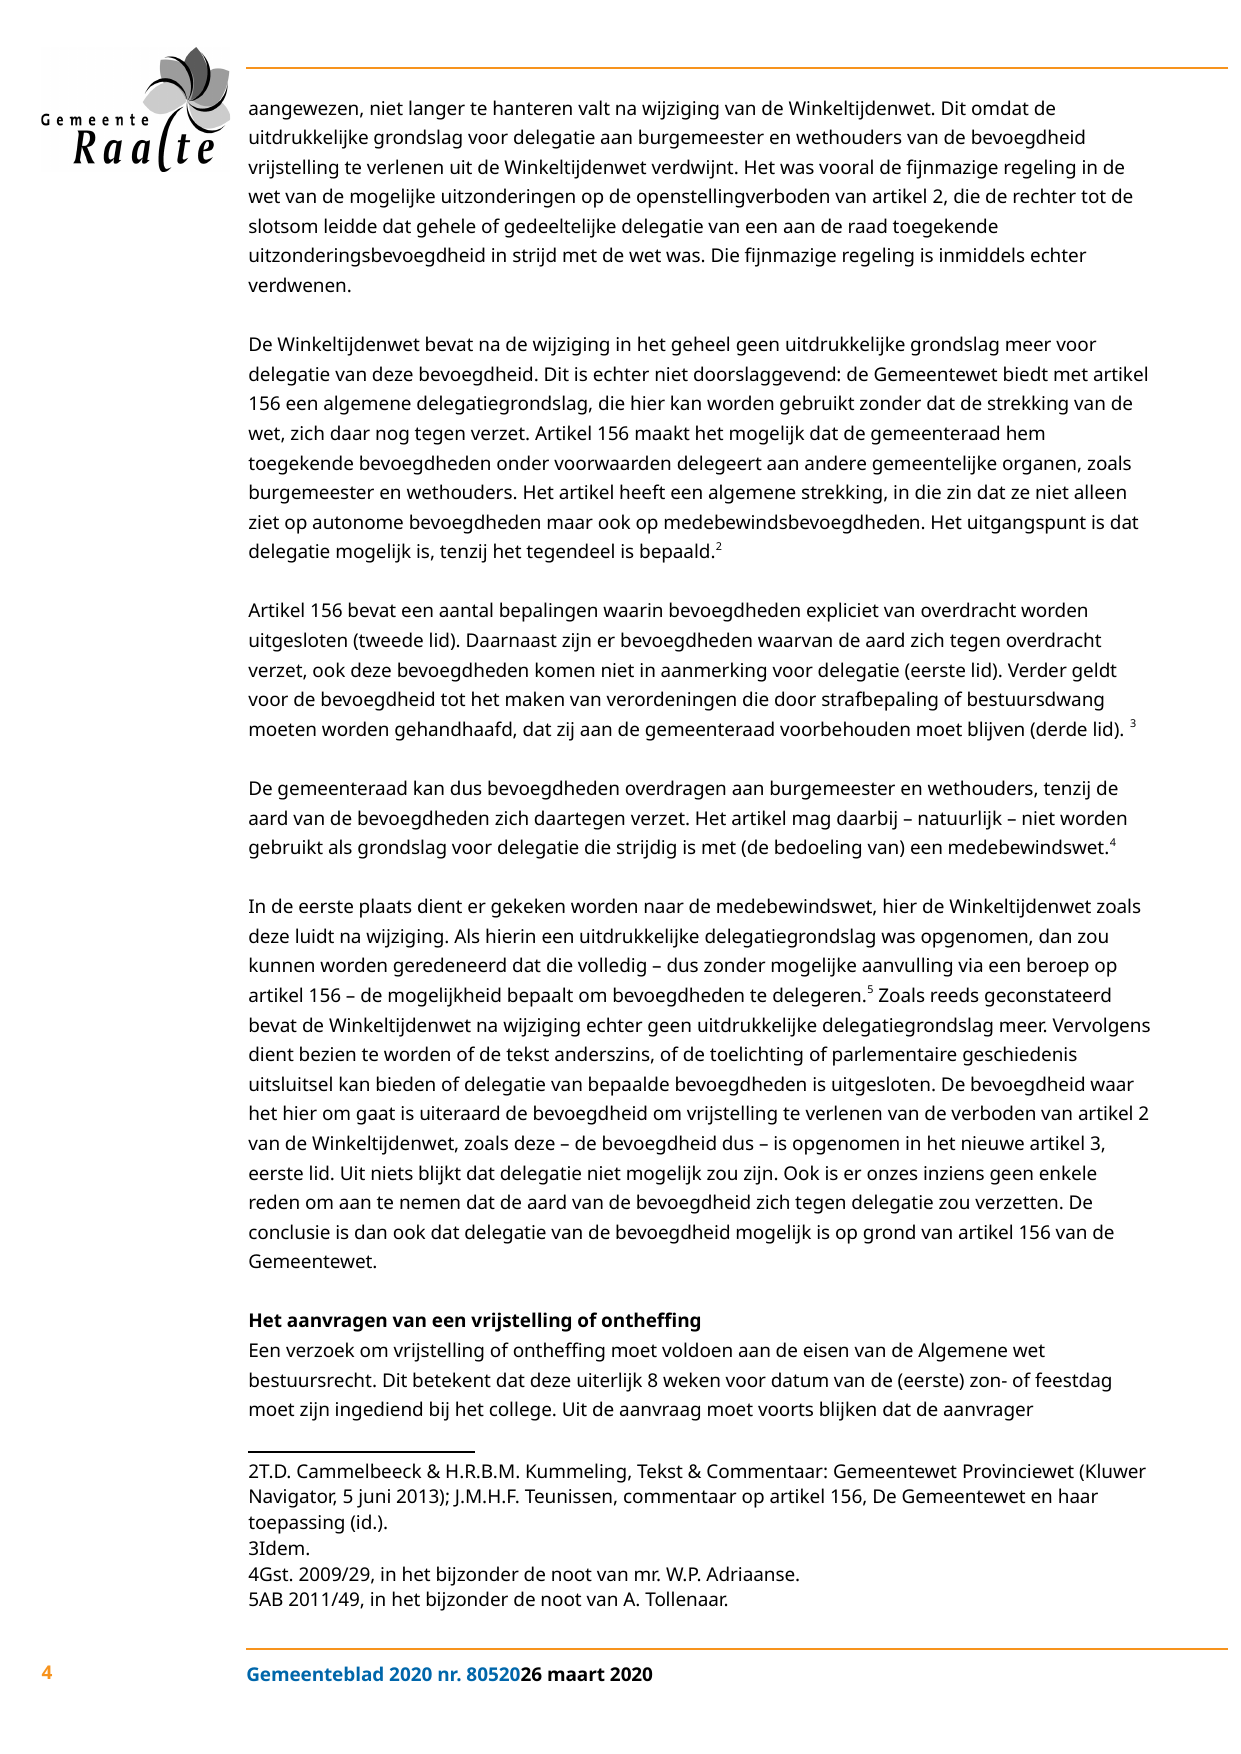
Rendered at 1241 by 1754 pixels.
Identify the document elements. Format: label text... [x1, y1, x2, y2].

text T.D. Cammelbeeck & H.R.B.M. Kummeling, Tekst & Commentaar: Gemeentewet Provinciewet (Kluwer Navigator, 5 juni 2013); J.M.H.F. Teunissen, commentaar op artikel 156, De Gemeentewet en haar toepassing (id.). [248, 1458, 1152, 1535]
text Idem. [248, 1535, 1152, 1561]
text Artikel 156 bevat een aantal bepalingen waarin bevoegdheden expliciet van overdracht worden uitgesloten (tweede lid). Daarnaast zijn er bevoegdheden waarvan de aard zich tegen overdracht verzet, ook deze bevoegdheden komen niet in aanmerking voor delegatie (eerste lid). Verder geldt voor de bevoegdheid tot het maken van verordeningen die door strafbepaling of bestuursdwang moeten worden gehandhaafd, dat zij aan de gemeenteraad voorbehouden moet blijven (derde lid). [248, 598, 1152, 742]
text De gemeenteraad kan dus bevoegdheden overdragen aan burgemeester en wethouders, tenzij de aard van de bevoegdheden zich daartegen verzet. Het artikel mag daarbij – natuurlijk – niet worden gebruikt als grondslag voor delegatie die strijdig is met (de bedoeling van) een medebewindswet. [248, 775, 1152, 860]
text AB 2011/49, in het bijzonder de noot van A. Tollenaar. [248, 1586, 1152, 1612]
text In de eerste plaats dient er gekeken worden naar de medebewindswet, hier de Winkeltijdenwet zoals deze luidt na wijziging. Als hierin een uitdrukkelijke delegatiegrondslag was opgenomen, dan zou kunnen worden geredeneerd dat die volledig – dus zonder mogelijke aanvulling via een beroep op artikel 156 – de mogelijkheid bepaalt om bevoegdheden te delegeren. Zoals reeds geconstateerd bevat de Winkeltijdenwet na wijziging echter geen uitdrukkelijke delegatiegrondslag meer. Vervolgens dient bezien te worden of de tekst anderszins, of de toelichting of parlementaire geschiedenis uitsluitsel kan bieden of delegatie van bepaalde bevoegdheden is uitgesloten. De bevoegdheid waar het hier om gaat is uiteraard de bevoegdheid om vrijstelling te verlenen van de verboden van artikel 2 van de Winkeltijdenwet, zoals deze – de bevoegdheid dus – is opgenomen in het nieuwe artikel 3, eerste lid. Uit niets blijkt dat delegatie niet mogelijk zou zijn. Ook is er onzes inziens geen enkele reden om aan te nemen dat de aard van de bevoegdheid zich tegen delegatie zou verzetten. De conclusie is dan ook dat delegatie van de bevoegdheid mogelijk is op grond van artikel 156 van de Gemeentewet. [248, 893, 1152, 1274]
text Een verzoek om vrijstelling of ontheffing moet voldoen aan de eisen van de Algemene wet bestuursrecht. Dit betekent dat deze uiterlijk 8 weken voor datum van de (eerste) zon- of feestdag moet zijn ingediend bij het college. Uit de aanvraag moet voorts blijken dat de aanvrager [248, 1337, 1152, 1422]
text Het aanvragen van een vrijstelling of ontheffing [248, 1308, 1152, 1333]
text Gst. 2009/29, in het bijzonder de noot van mr. W.P. Adriaanse. [248, 1561, 1152, 1586]
text aangewezen, niet langer te hanteren valt na wijziging van de Winkeltijdenwet. Dit omdat de uitdrukkelijke grondslag voor delegatie aan burgemeester en wethouders van de bevoegdheid vrijstelling te verlenen uit de Winkeltijdenwet verdwijnt. Het was vooral de fijnmazige regeling in de wet van de mogelijke uitzonderingen op de openstellingverboden van artikel 2, die de rechter tot de slotsom leidde dat gehele of gedeeltelijke delegatie van een aan de raad toegekende uitzonderingsbevoegdheid in strijd met de wet was. Die fijnmazige regeling is inmiddels echter verdwenen. [248, 95, 1152, 298]
text De Winkeltijdenwet bevat na de wijziging in het geheel geen uitdrukkelijke grondslag meer voor delegatie van deze bevoegdheid. Dit is echter niet doorslaggevend: de Gemeentewet biedt met artikel 156 een algemene delegatiegrondslag, die hier kan worden gebruikt zonder dat de strekking van de wet, zich daar nog tegen verzet. Artikel 156 maakt het mogelijk dat de gemeenteraad hem toegekende bevoegdheden onder voorwaarden delegeert aan andere gemeentelijke organen, zoals burgemeester en wethouders. Het artikel heeft een algemene strekking, in die zin dat ze niet alleen ziet op autonome bevoegdheden maar ook op medebewindsbevoegdheden. Het uitgangspunt is dat delegatie mogelijk is, tenzij het tegendeel is bepaald. [248, 331, 1152, 564]
picture [41, 47, 231, 172]
